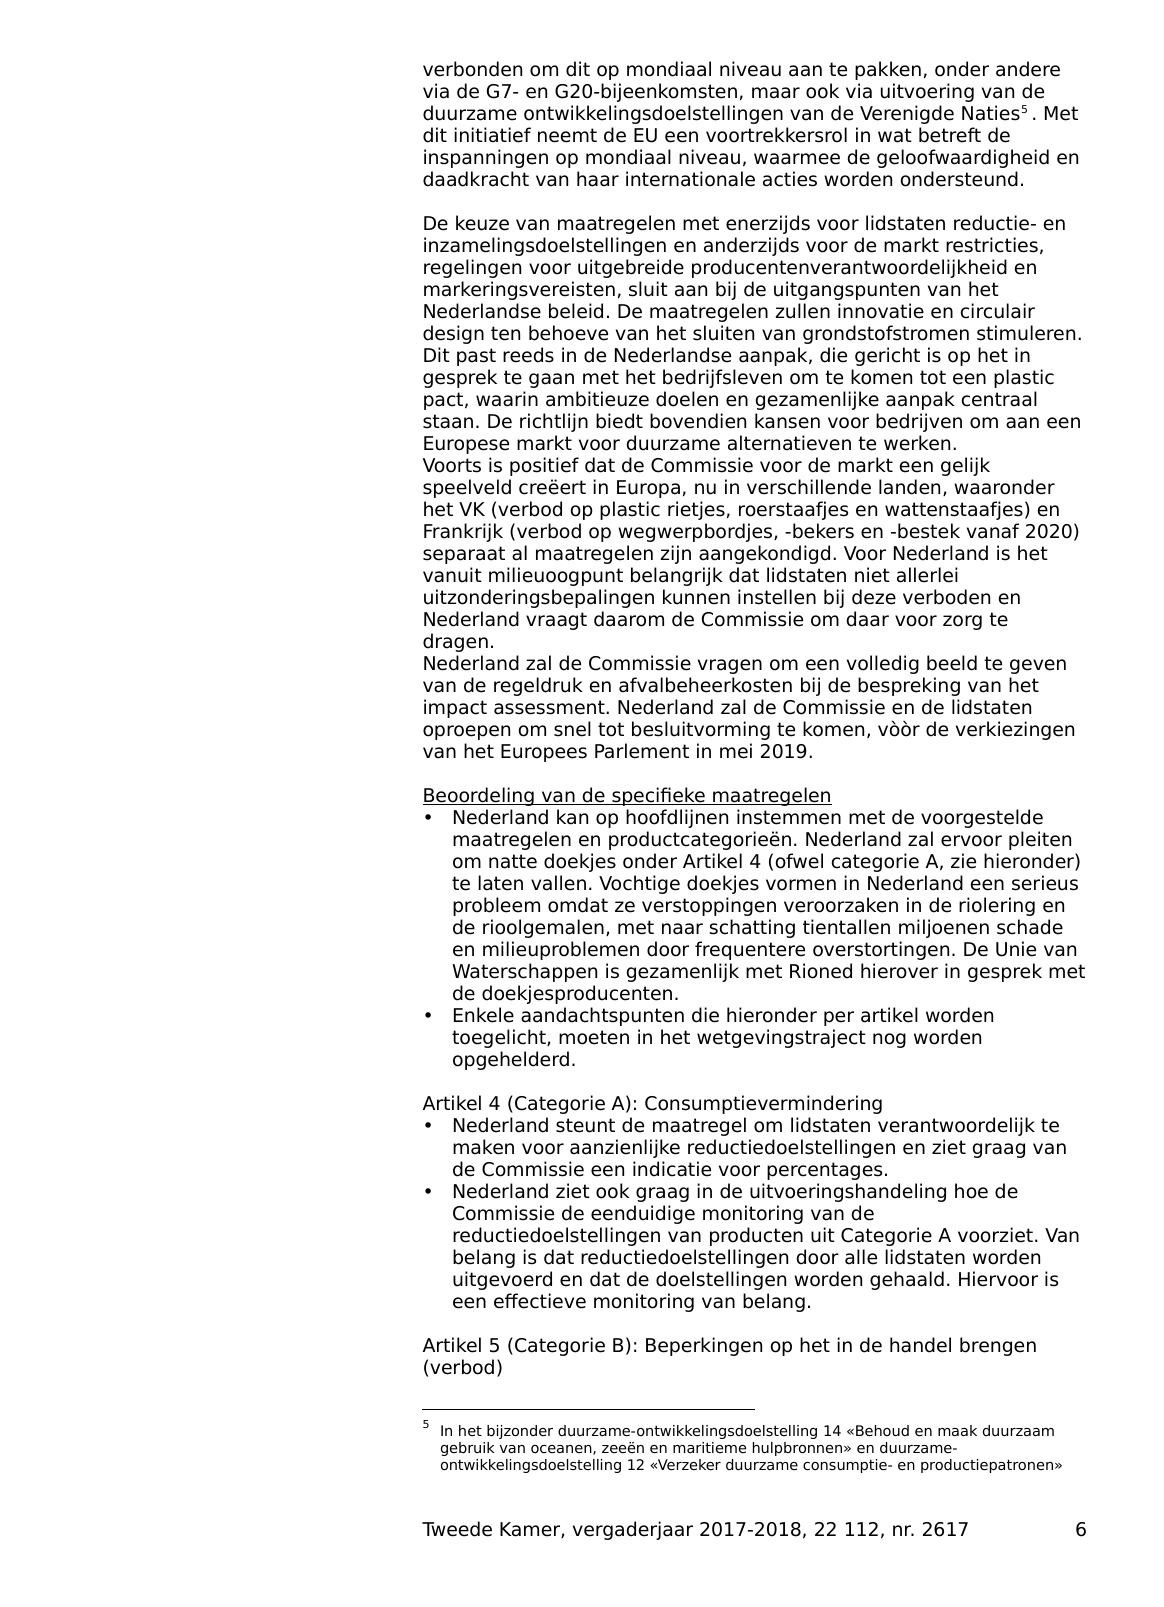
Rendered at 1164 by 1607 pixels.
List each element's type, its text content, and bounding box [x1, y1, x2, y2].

subtitle Beoordeling van de specifieke maatregelen [422, 785, 1087, 807]
text Nederland zal de Commissie vragen om een volledig beeld te geven van de regeldruk en afvalbeheerkosten bij de bespreking van het impact assessment. Nederland zal de Commissie en de lidstaten oproepen om snel tot besluitvorming te komen, vòòr de verkiezingen van het Europees Parlement in mei 2019. [422, 653, 1087, 763]
text Voorts is positief dat de Commissie voor de markt een gelijk speelveld creëert in Europa, nu in verschillende landen, waaronder het VK (verbod op plastic rietjes, roerstaafjes en wattenstaafjes) en Frankrijk (verbod op wegwerpbordjes, -bekers en -bestek vanaf 2020) separaat al maatregelen zijn aangekondigd. Voor Nederland is het vanuit milieuoogpunt belangrijk dat lidstaten niet allerlei uitzonderingsbepalingen kunnen instellen bij deze verboden en Nederland vraagt daarom de Commissie om daar voor zorg te dragen. [422, 455, 1087, 653]
text Artikel 5 (Categorie B): Beperkingen op het in de handel brengen (verbod) [422, 1335, 1087, 1379]
text • Enkele aandachtspunten die hieronder per artikel worden toegelicht, moeten in het wetgevingstraject nog worden opgehelderd. [422, 1004, 1087, 1071]
text Artikel 4 (Categorie A): Consumptievermindering [422, 1093, 1087, 1115]
text • Nederland kan op hoofdlijnen instemmen met de voorgestelde maatregelen en productcategorieën. Nederland zal ervoor pleiten om natte doekjes onder Artikel 4 (ofwel categorie A, zie hieronder) te laten vallen. Vochtige doekjes vormen in Nederland een serieus probleem omdat ze verstoppingen veroorzaken in de riolering en de rioolgemalen, met naar schatting tientallen miljoenen schade en milieuproblemen door frequentere overstortingen. De Unie van Waterschappen is gezamenlijk met Rioned hierover in gesprek met de doekjesproducenten. [422, 807, 1087, 1004]
text verbonden om dit op mondiaal niveau aan te pakken, onder andere via de G7- en G20-bijeenkomsten, maar ook via uitvoering van de duurzame ontwikkelingsdoelstellingen van de Verenigde Naties. Met dit initiatief neemt de EU een voortrekkersrol in wat betreft de inspanningen op mondiaal niveau, waarmee de geloofwaardigheid en daadkracht van haar internationale acties worden ondersteund. [422, 59, 1087, 191]
text In het bijzonder duurzame-ontwikkelingsdoelstelling 14 «Behoud en maak duurzaam gebruik van oceanen, zeeën en maritieme hulpbronnen» en duurzame-ontwikkelingsdoelstelling 12 «Verzeker duurzame consumptie- en productiepatronen» [422, 1418, 1087, 1474]
text • Nederland steunt de maatregel om lidstaten verantwoordelijk te maken voor aanzienlijke reductiedoelstellingen en ziet graag van de Commissie een indicatie voor percentages. [422, 1115, 1087, 1181]
text De keuze van maatregelen met enerzijds voor lidstaten reductie- en inzamelingsdoelstellingen en anderzijds voor de markt restricties, regelingen voor uitgebreide producentenverantwoordelijkheid en markeringsvereisten, sluit aan bij de uitgangspunten van het Nederlandse beleid. De maatregelen zullen innovatie en circulair design ten behoeve van het sluiten van grondstofstromen stimuleren. Dit past reeds in de Nederlandse aanpak, die gericht is op het in gesprek te gaan met het bedrijfsleven om te komen tot een plastic pact, waarin ambitieuze doelen en gezamenlijke aanpak centraal staan. De richtlijn biedt bovendien kansen voor bedrijven om aan een Europese markt voor duurzame alternatieven te werken. [422, 213, 1087, 455]
text • Nederland ziet ook graag in de uitvoeringshandeling hoe de Commissie de eenduidige monitoring van de reductiedoelstellingen van producten uit Categorie A voorziet. Van belang is dat reductiedoelstellingen door alle lidstaten worden uitgevoerd en dat de doelstellingen worden gehaald. Hiervoor is een effectieve monitoring van belang. [422, 1181, 1087, 1312]
